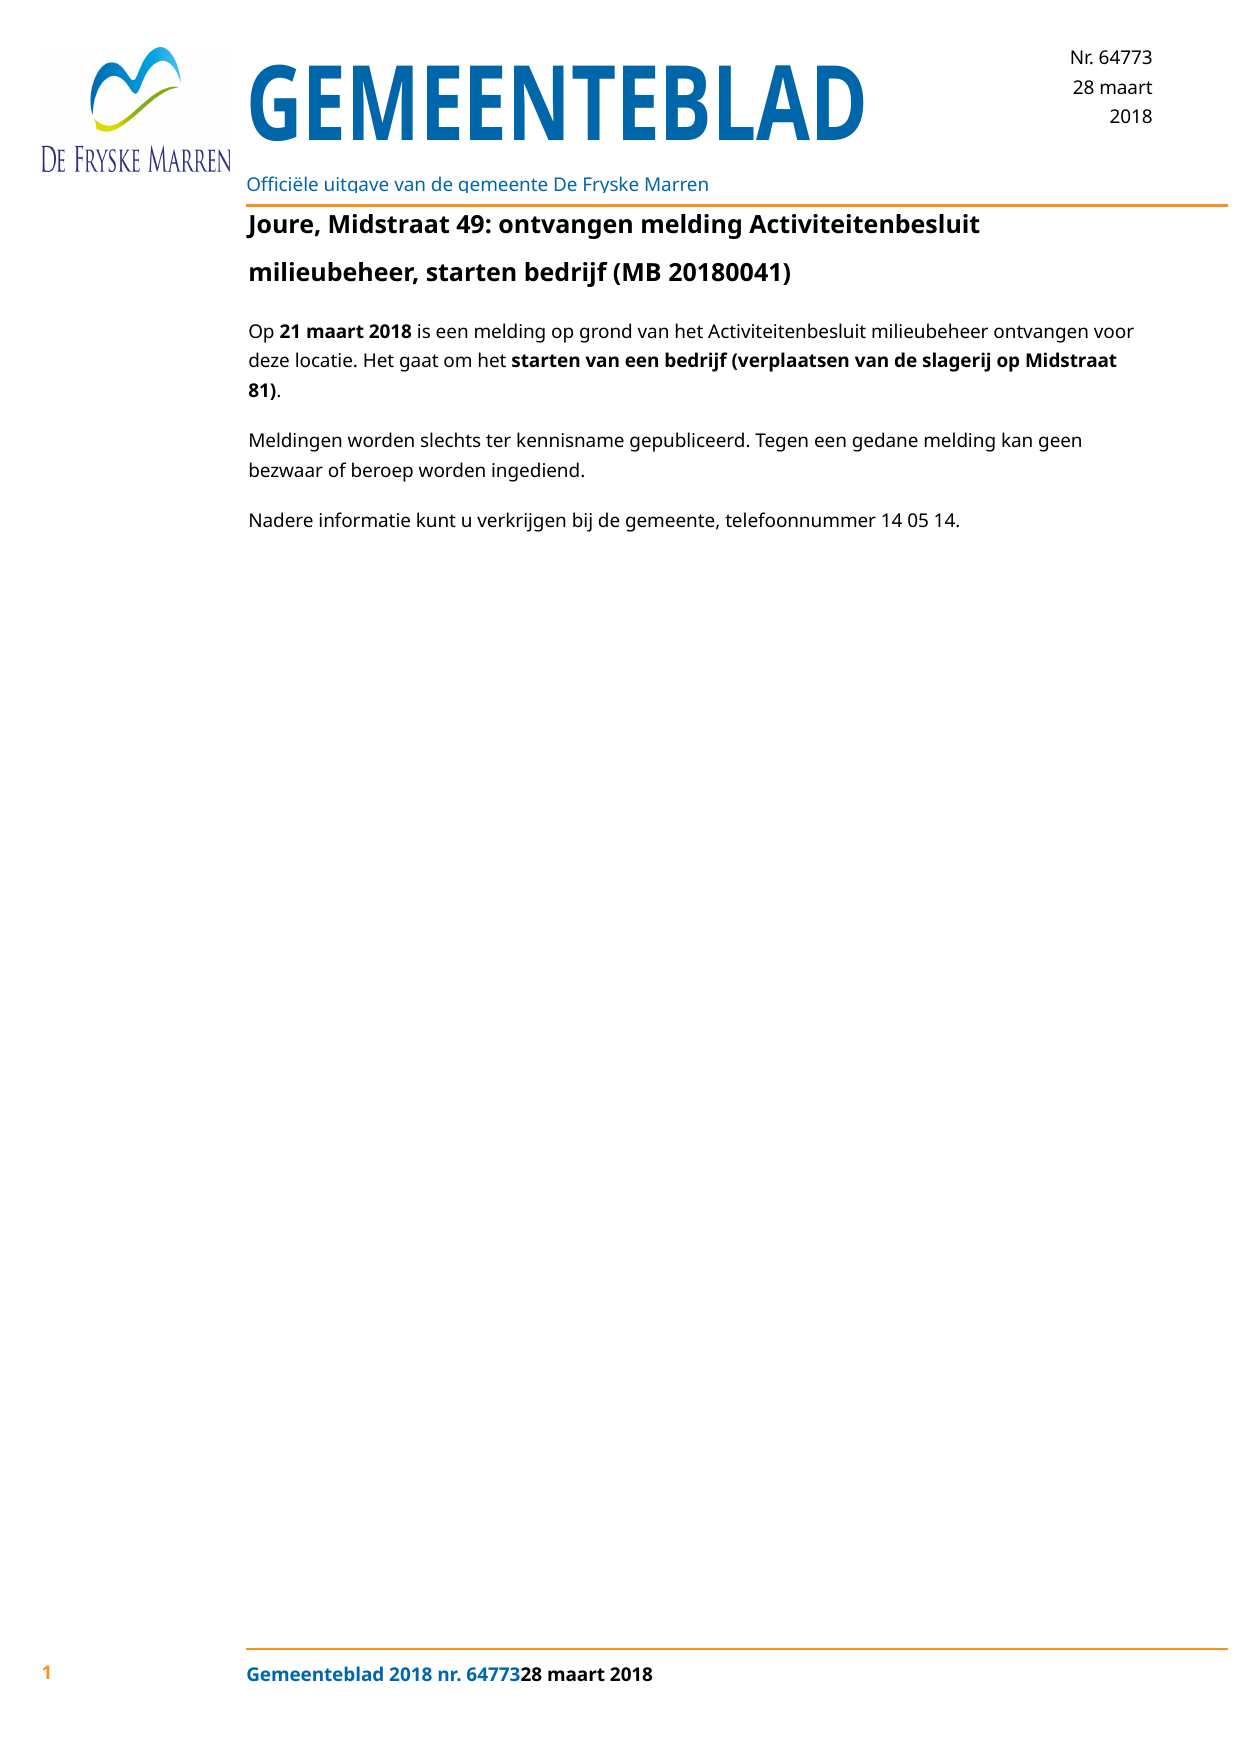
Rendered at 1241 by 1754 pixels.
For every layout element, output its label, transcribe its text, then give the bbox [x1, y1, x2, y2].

text Op 21 maart 2018 is een melding op grond van het Activiteitenbesluit milieubeheer ontvangen voor deze locatie. Het gaat om het starten van een bedrijf (verplaatsen van de slagerij op Midstraat 81). [248, 318, 1152, 403]
text Nadere informatie kunt u verkrijgen bij de gemeente, telefoonnummer 14 05 14. [248, 507, 1152, 533]
text Meldingen worden slechts ter kennisname gepubliceerd. Tegen een gedane melding kan geen bezwaar of beroep worden ingediend. [248, 427, 1152, 483]
text Joure, Midstraat 49: ontvangen melding Activiteitenbesluit milieubeheer, starten bedrijf (MB 20180041) [248, 207, 1152, 288]
picture [41, 47, 231, 172]
